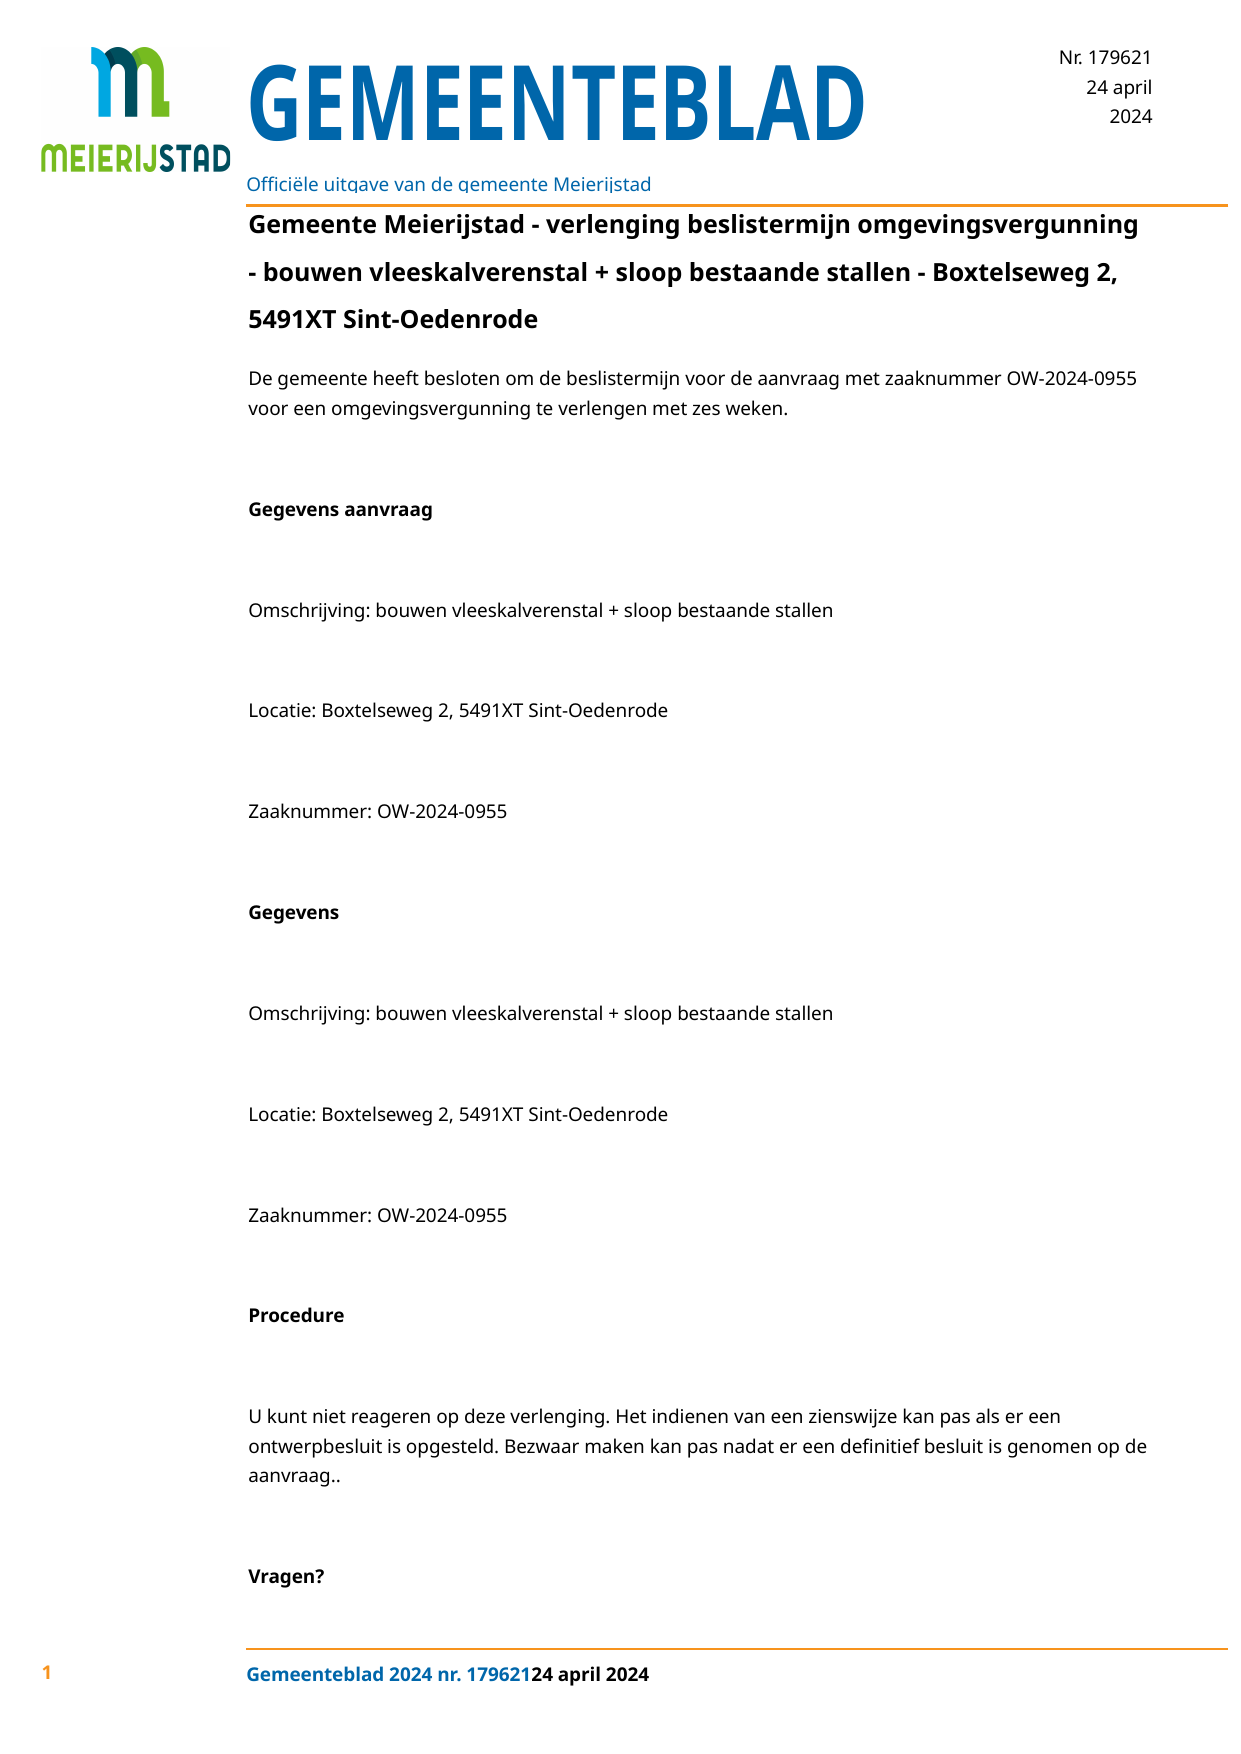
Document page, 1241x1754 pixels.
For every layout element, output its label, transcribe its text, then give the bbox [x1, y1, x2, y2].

text Zaaknummer: OW-2024-0955 [248, 798, 1152, 824]
text De gemeente heeft besloten om de beslistermijn voor de aanvraag met zaaknummer OW-2024-0955 voor een omgevingsvergunning te verlengen met zes weken. [248, 366, 1152, 421]
picture [41, 47, 231, 172]
text Procedure [248, 1303, 1152, 1328]
text Omschrijving: bouwen vleeskalverenstal + sloop bestaande stallen [248, 1000, 1152, 1026]
text Vragen? [248, 1563, 1152, 1589]
text Locatie: Boxtelseweg 2, 5491XT Sint-Oedenrode [248, 698, 1152, 723]
text Gemeente Meierijstad - verlenging beslistermijn omgevingsvergunning - bouwen vleeskalverenstal + sloop bestaande stallen - Boxtelseweg 2, 5491XT Sint-Oedenrode [248, 207, 1152, 336]
text Gegevens aanvraag [248, 496, 1152, 522]
text Locatie: Boxtelseweg 2, 5491XT Sint-Oedenrode [248, 1101, 1152, 1127]
text Zaaknummer: OW-2024-0955 [248, 1202, 1152, 1227]
text Omschrijving: bouwen vleeskalverenstal + sloop bestaande stallen [248, 597, 1152, 622]
text Gegevens [248, 899, 1152, 925]
text U kunt niet reageren op deze verlenging. Het indienen van een zienswijze kan pas als er een ontwerpbesluit is opgesteld. Bezwaar maken kan pas nadat er een definitief besluit is genomen op de aanvraag.. [248, 1403, 1152, 1488]
